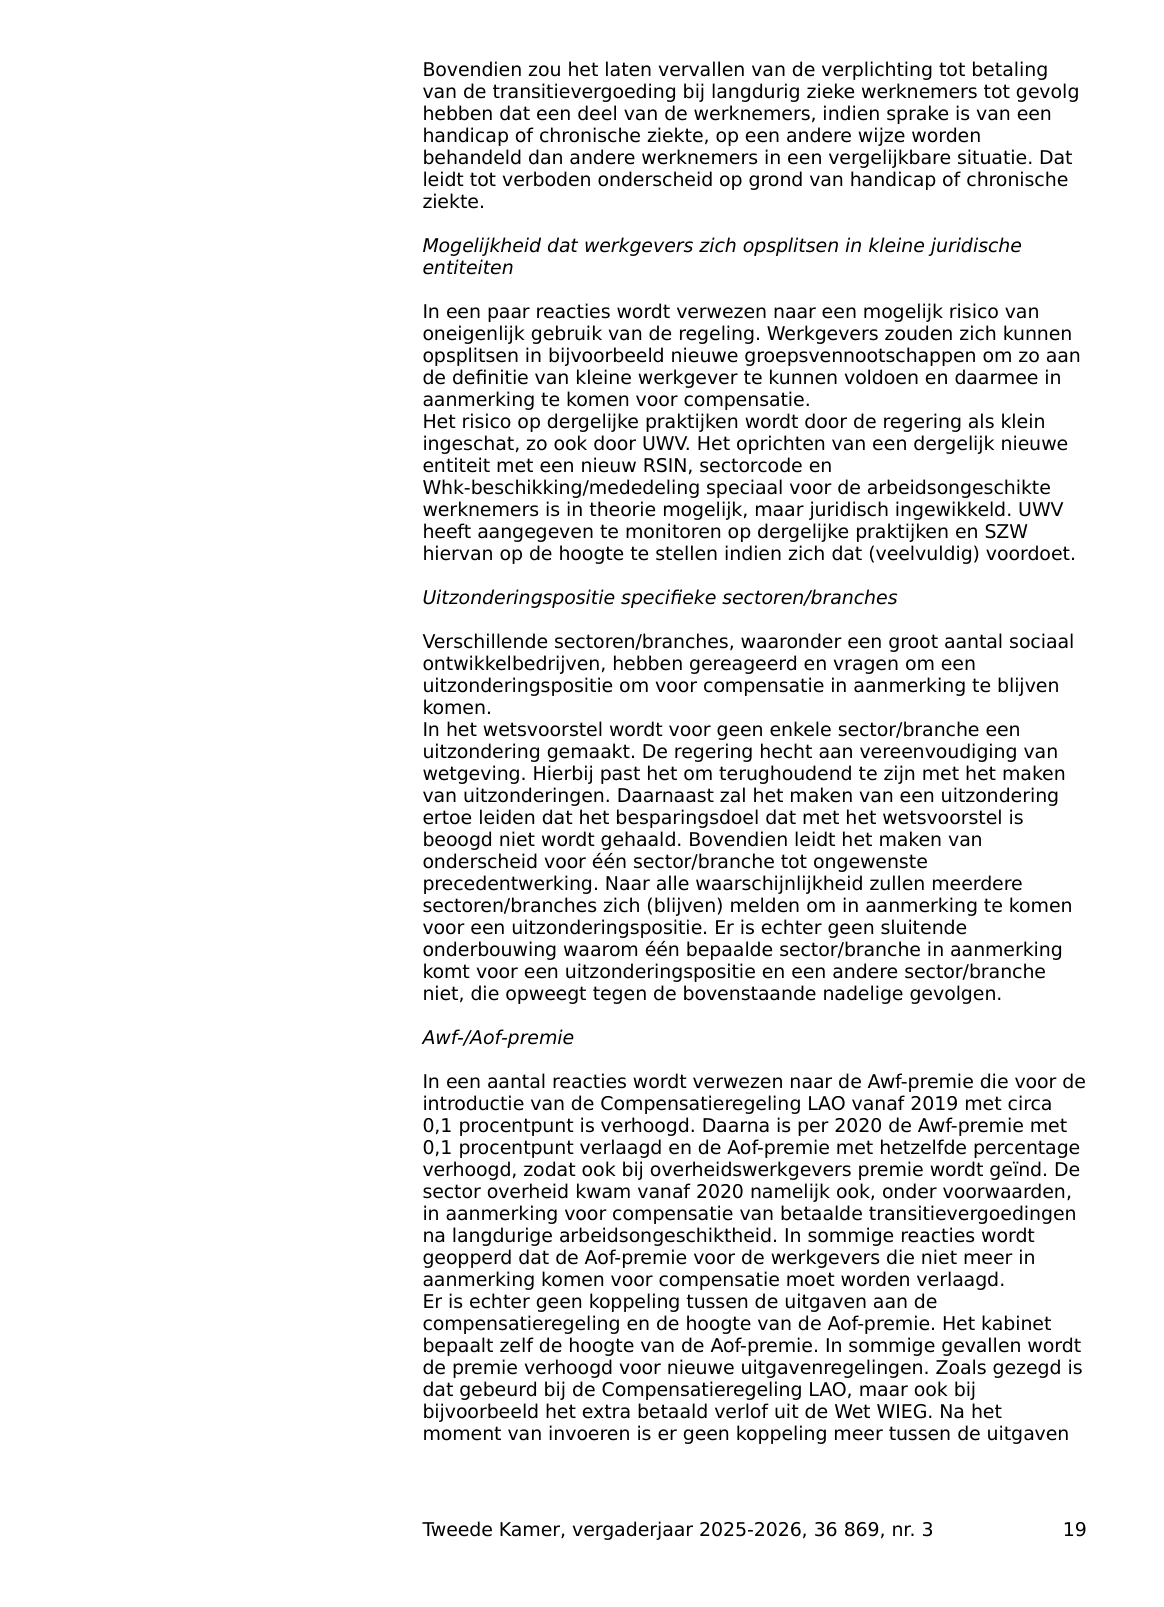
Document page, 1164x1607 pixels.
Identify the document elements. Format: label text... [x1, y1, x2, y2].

text Er is echter geen koppeling tussen de uitgaven aan de compensatieregeling en de hoogte van de Aof-premie. Het kabinet bepaalt zelf de hoogte van de Aof-premie. In sommige gevallen wordt de premie verhoogd voor nieuwe uitgavenregelingen. Zoals gezegd is dat gebeurd bij de Compensatieregeling LAO, maar ook bij bijvoorbeeld het extra betaald verlof uit de Wet WIEG. Na het moment van invoeren is er geen koppeling meer tussen de uitgaven [422, 1291, 1087, 1445]
text In een paar reacties wordt verwezen naar een mogelijk risico van oneigenlijk gebruik van de regeling. Werkgevers zouden zich kunnen opsplitsen in bijvoorbeeld nieuwe groepsvennootschappen om zo aan de definitie van kleine werkgever te kunnen voldoen en daarmee in aanmerking te komen voor compensatie. [422, 301, 1087, 411]
text Bovendien zou het laten vervallen van de verplichting tot betaling van de transitievergoeding bij langdurig zieke werknemers tot gevolg hebben dat een deel van de werknemers, indien sprake is van een handicap of chronische ziekte, op een andere wijze worden behandeld dan andere werknemers in een vergelijkbare situatie. Dat leidt tot verboden onderscheid op grond van handicap of chronische ziekte. [422, 59, 1087, 213]
text In een aantal reacties wordt verwezen naar de Awf-premie die voor de introductie van de Compensatieregeling LAO vanaf 2019 met circa 0,1 procentpunt is verhoogd. Daarna is per 2020 de Awf-premie met 0,1 procentpunt verlaagd en de Aof-premie met hetzelfde percentage verhoogd, zodat ook bij overheidswerkgevers premie wordt geïnd. De sector overheid kwam vanaf 2020 namelijk ook, onder voorwaarden, in aanmerking voor compensatie van betaalde transitievergoedingen na langdurige arbeidsongeschiktheid. In sommige reacties wordt geopperd dat de Aof-premie voor de werkgevers die niet meer in aanmerking komen voor compensatie moet worden verlaagd. [422, 1071, 1087, 1291]
text In het wetsvoorstel wordt voor geen enkele sector/branche een uitzondering gemaakt. De regering hecht aan vereenvoudiging van wetgeving. Hierbij past het om terughoudend te zijn met het maken van uitzonderingen. Daarnaast zal het maken van een uitzondering ertoe leiden dat het besparingsdoel dat met het wetsvoorstel is beoogd niet wordt gehaald. Bovendien leidt het maken van onderscheid voor één sector/branche tot ongewenste precedentwerking. Naar alle waarschijnlijkheid zullen meerdere sectoren/branches zich (blijven) melden om in aanmerking te komen voor een uitzonderingspositie. Er is echter geen sluitende onderbouwing waarom één bepaalde sector/branche in aanmerking komt voor een uitzonderingspositie en een andere sector/branche niet, die opweegt tegen de bovenstaande nadelige gevolgen. [422, 719, 1087, 1005]
text Verschillende sectoren/branches, waaronder een groot aantal sociaal ontwikkelbedrijven, hebben gereageerd en vragen om een uitzonderingspositie om voor compensatie in aanmerking te blijven komen. [422, 631, 1087, 719]
subtitle Uitzonderingspositie specifieke sectoren/branches [422, 587, 1087, 609]
text Het risico op dergelijke praktijken wordt door de regering als klein ingeschat, zo ook door UWV. Het oprichten van een dergelijk nieuwe entiteit met een nieuw RSIN, sectorcode en Whk-beschikking/mededeling speciaal voor de arbeidsongeschikte werknemers is in theorie mogelijk, maar juridisch ingewikkeld. UWV heeft aangegeven te monitoren op dergelijke praktijken en SZW hiervan op de hoogte te stellen indien zich dat (veelvuldig) voordoet. [422, 411, 1087, 565]
subtitle Awf-/Aof-premie [422, 1027, 1087, 1049]
subtitle Mogelijkheid dat werkgevers zich opsplitsen in kleine juridische entiteiten [422, 235, 1087, 279]
